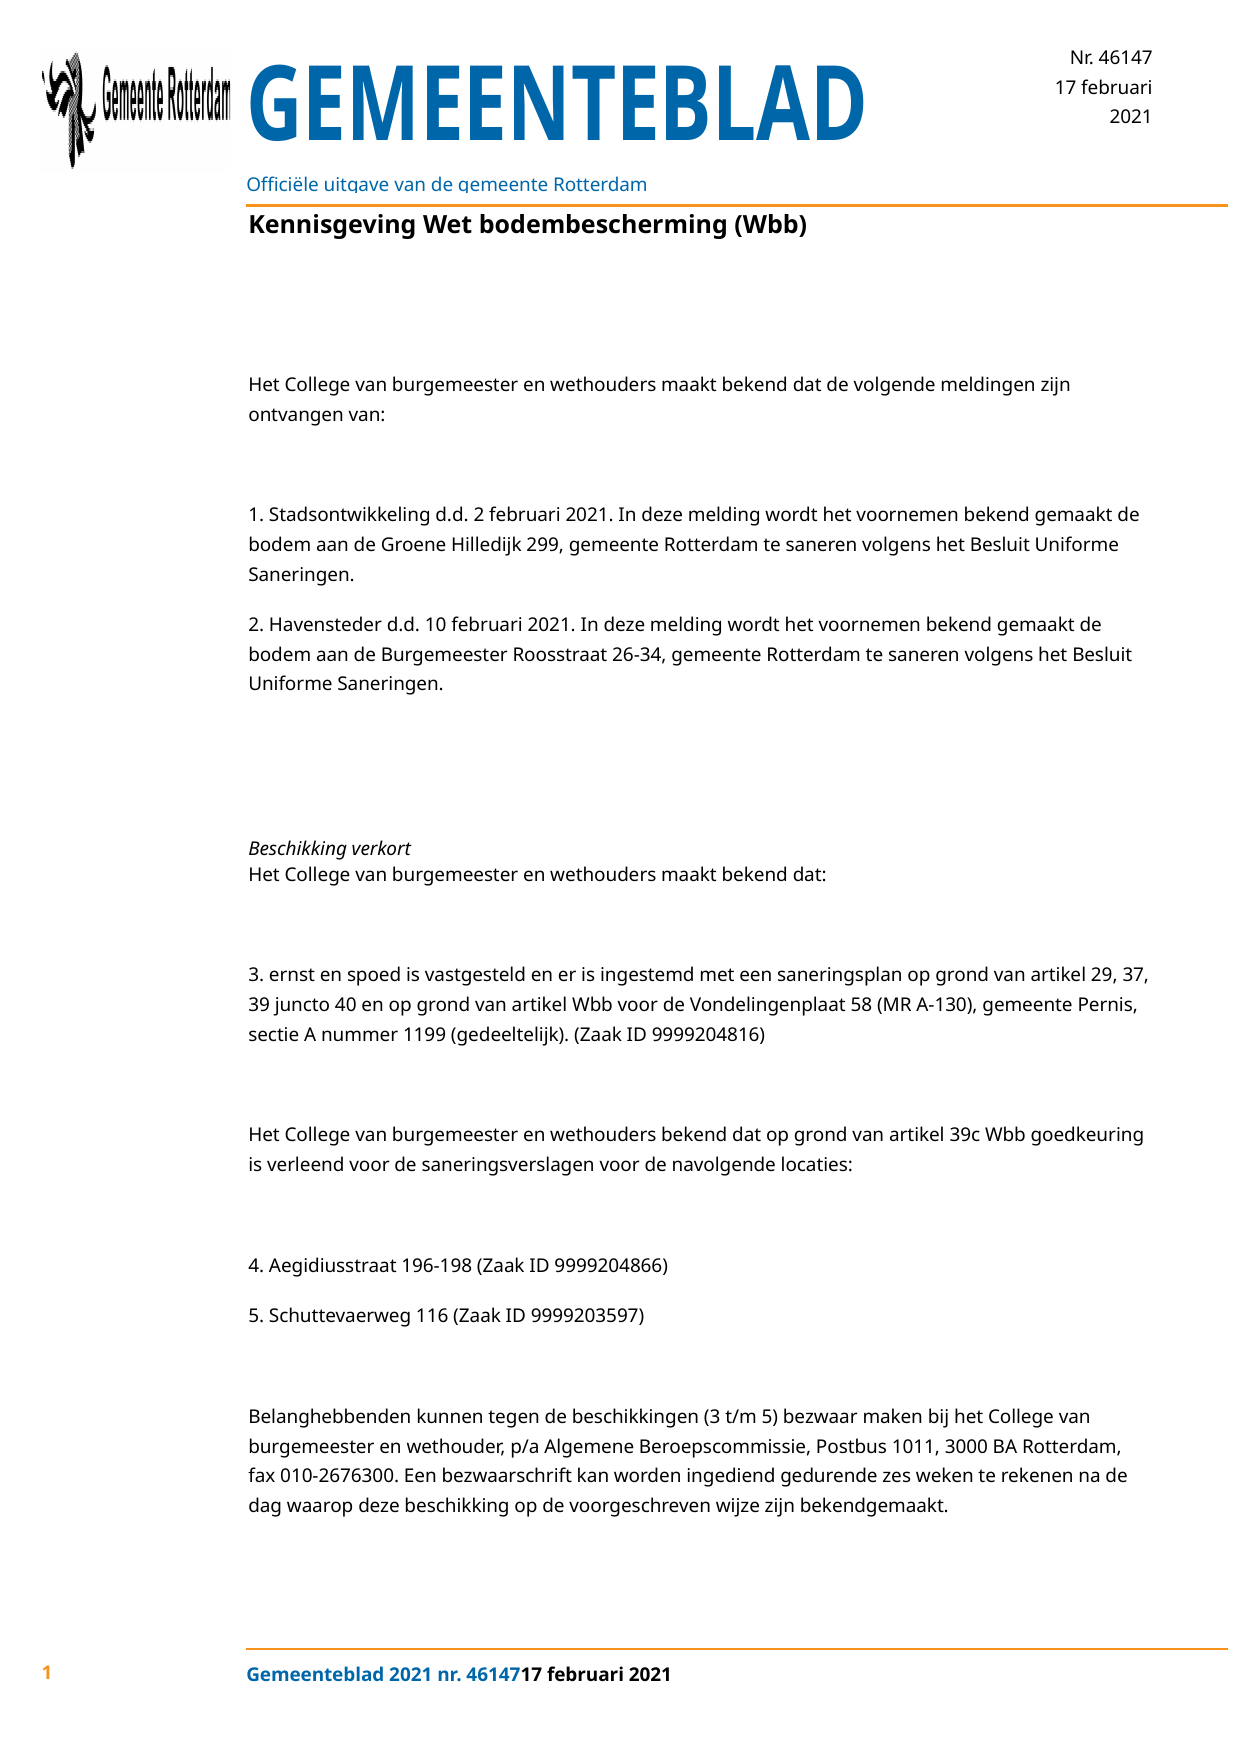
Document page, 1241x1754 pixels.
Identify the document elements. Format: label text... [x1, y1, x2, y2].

text Belanghebbenden kunnen tegen de beschikkingen (3 t/m 5) bezwaar maken bij het College van burgemeester en wethouder, p/a Algemene Beroepscommissie, Postbus 1011, 3000 BA Rotterdam, fax 010-2676300. Een bezwaarschrift kan worden ingediend gedurende zes weken te rekenen na de dag waarop deze beschikking op de voorgeschreven wijze zijn bekendgemaakt. [248, 1403, 1152, 1518]
text Het College van burgemeester en wethouders maakt bekend dat: [248, 861, 1152, 887]
picture [41, 47, 231, 172]
text 3. ernst en spoed is vastgesteld en er is ingestemd met een saneringsplan op grond van artikel 29, 37, 39 juncto 40 en op grond van artikel Wbb voor de Vondelingenplaat 58 (MR A-130), gemeente Pernis, sectie A nummer 1199 (gedeeltelijk). (Zaak ID 9999204816) [248, 962, 1152, 1047]
text Beschikking verkort [248, 835, 1152, 861]
text 4. Aegidiusstraat 196-198 (Zaak ID 9999204866) [248, 1252, 1152, 1278]
text Het College van burgemeester en wethouders bekend dat op grond van artikel 39c Wbb goedkeuring is verleend voor de saneringsverslagen voor de navolgende locaties: [248, 1122, 1152, 1177]
text 1. Stadsontwikkeling d.d. 2 februari 2021. In deze melding wordt het voornemen bekend gemaakt de bodem aan de Groene Hilledijk 299, gemeente Rotterdam te saneren volgens het Besluit Uniforme Saneringen. [248, 502, 1152, 586]
text Kennisgeving Wet bodembescherming (Wbb) [248, 207, 1152, 241]
text 2. Havensteder d.d. 10 februari 2021. In deze melding wordt het voornemen bekend gemaakt de bodem aan de Burgemeester Roosstraat 26-34, gemeente Rotterdam te saneren volgens het Besluit Uniforme Saneringen. [248, 611, 1152, 696]
text 5. Schuttevaerweg 116 (Zaak ID 9999203597) [248, 1302, 1152, 1328]
text Het College van burgemeester en wethouders maakt bekend dat de volgende meldingen zijn ontvangen van: [248, 371, 1152, 426]
